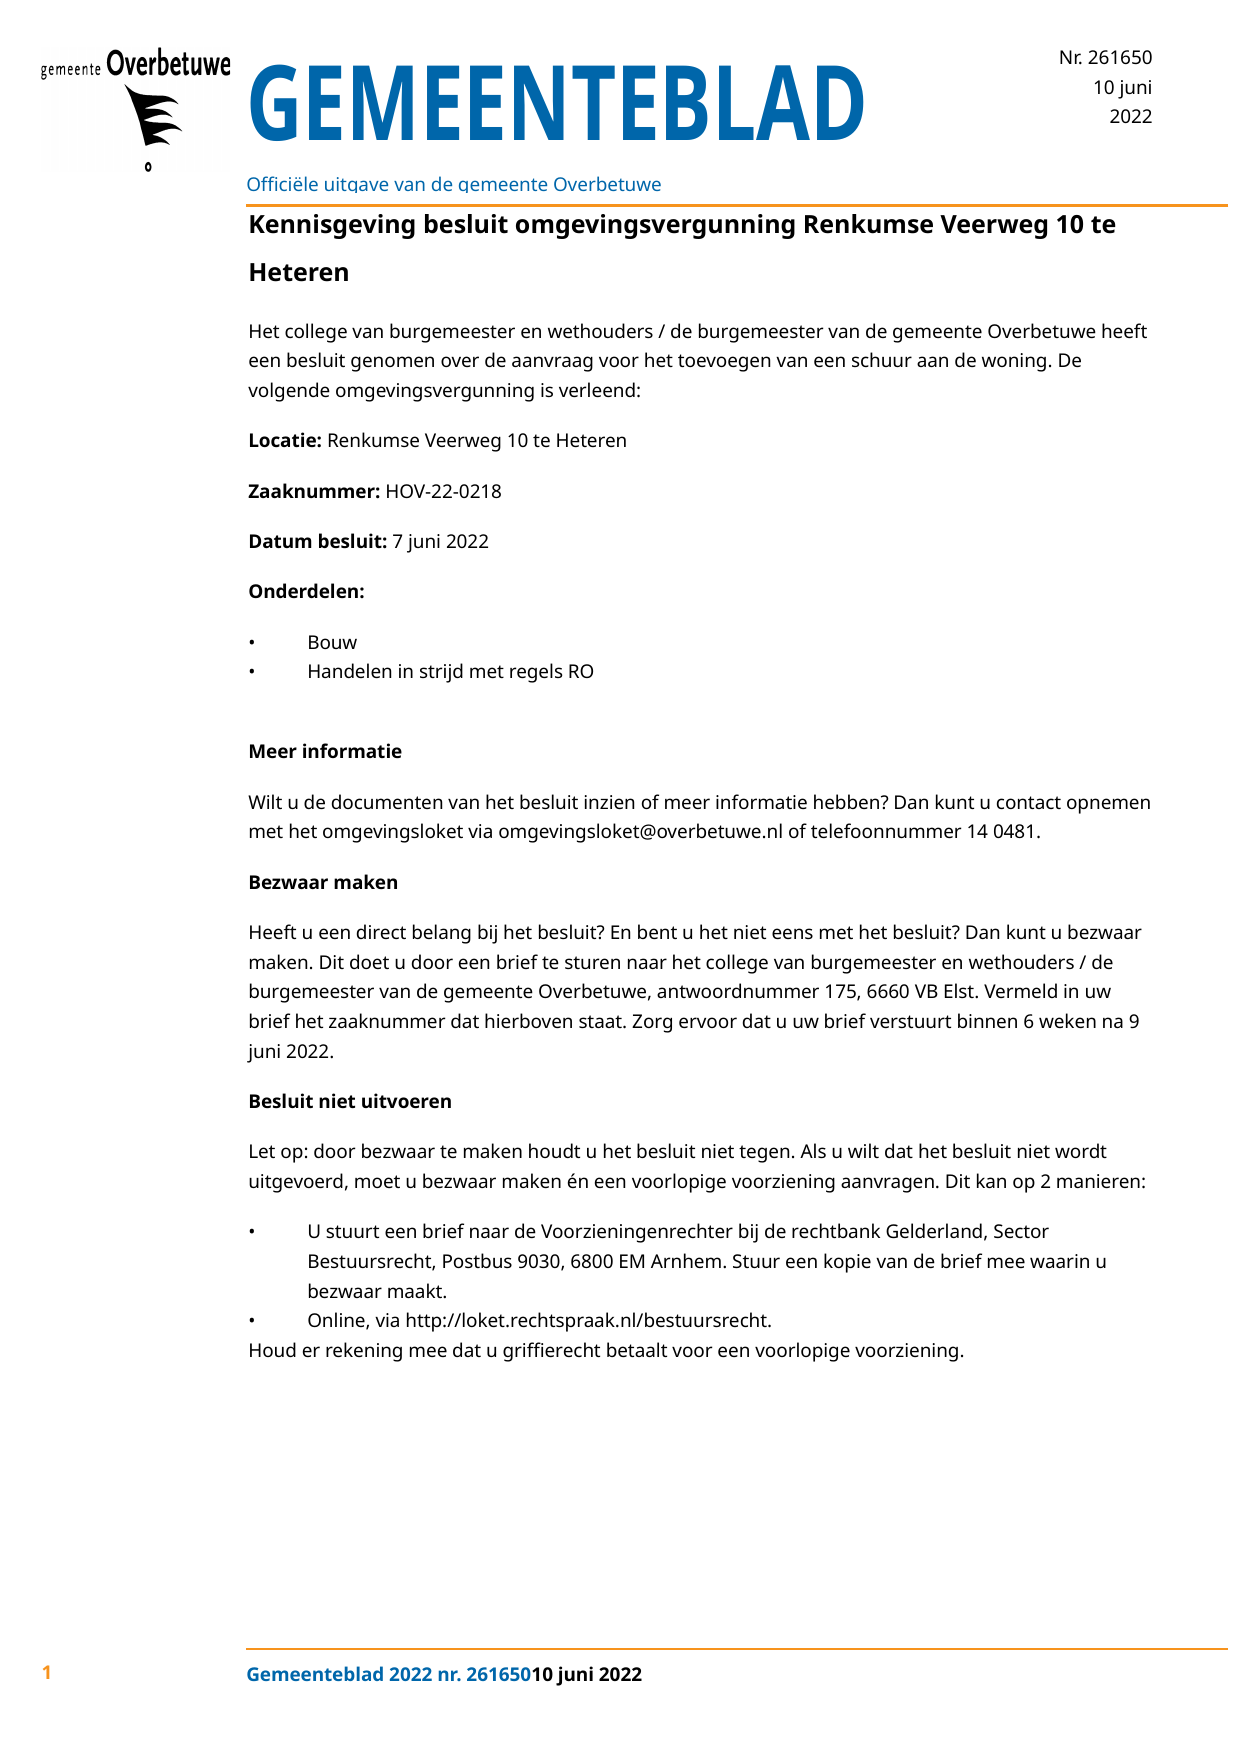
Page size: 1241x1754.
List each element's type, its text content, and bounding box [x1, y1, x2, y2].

text Meer informatie [248, 739, 1152, 764]
text Wilt u de documenten van het besluit inzien of meer informatie hebben? Dan kunt u contact opnemen met het omgevingsloket via omgevingsloket@overbetuwe.nl of telefoonnummer 14 0481. [248, 789, 1152, 844]
text Houd er rekening mee dat u griffierecht betaalt voor een voorlopige voorziening. [248, 1337, 1152, 1363]
list Handelen in strijd met regels RO [248, 659, 1152, 684]
text Heeft u een direct belang bij het besluit? En bent u het niet eens met het besluit? Dan kunt u bezwaar maken. Dit doet u door een brief te sturen naar het college van burgemeester en wethouders / de burgemeester van de gemeente Overbetuwe, antwoordnummer 175, 6660 VB Elst. Vermeld in uw brief het zaaknummer dat hierboven staat. Zorg ervoor dat u uw brief verstuurt binnen 6 weken na 9 juni 2022. [248, 919, 1152, 1064]
text Locatie: Renkumse Veerweg 10 te Heteren [248, 427, 1152, 453]
text Het college van burgemeester en wethouders / de burgemeester van de gemeente Overbetuwe heeft een besluit genomen over de aanvraag voor het toevoegen van een schuur aan de woning. De volgende omgevingsvergunning is verleend: [248, 318, 1152, 403]
text Kennisgeving besluit omgevingsvergunning Renkumse Veerweg 10 te Heteren [248, 207, 1152, 288]
text Zaaknummer: HOV-22-0218 [248, 478, 1152, 504]
text Onderdelen: [248, 579, 1152, 604]
text Bezwaar maken [248, 869, 1152, 895]
list Online, via http://loket.rechtspraak.nl/bestuursrecht. [248, 1307, 1152, 1333]
picture [41, 47, 231, 172]
text Let op: door bezwaar te maken houdt u het besluit niet tegen. Als u wilt dat het besluit niet wordt uitgevoerd, moet u bezwaar maken én een voorlopige voorziening aanvragen. Dit kan op 2 manieren: [248, 1139, 1152, 1194]
list Bouw [248, 629, 1152, 655]
text Datum besluit: 7 juni 2022 [248, 528, 1152, 554]
text Besluit niet uitvoeren [248, 1088, 1152, 1114]
list U stuurt een brief naar de Voorzieningenrechter bij de rechtbank Gelderland, Sector Bestuursrecht, Postbus 9030, 6800 EM Arnhem. Stuur een kopie van de brief mee waarin u bezwaar maakt. [248, 1219, 1152, 1304]
